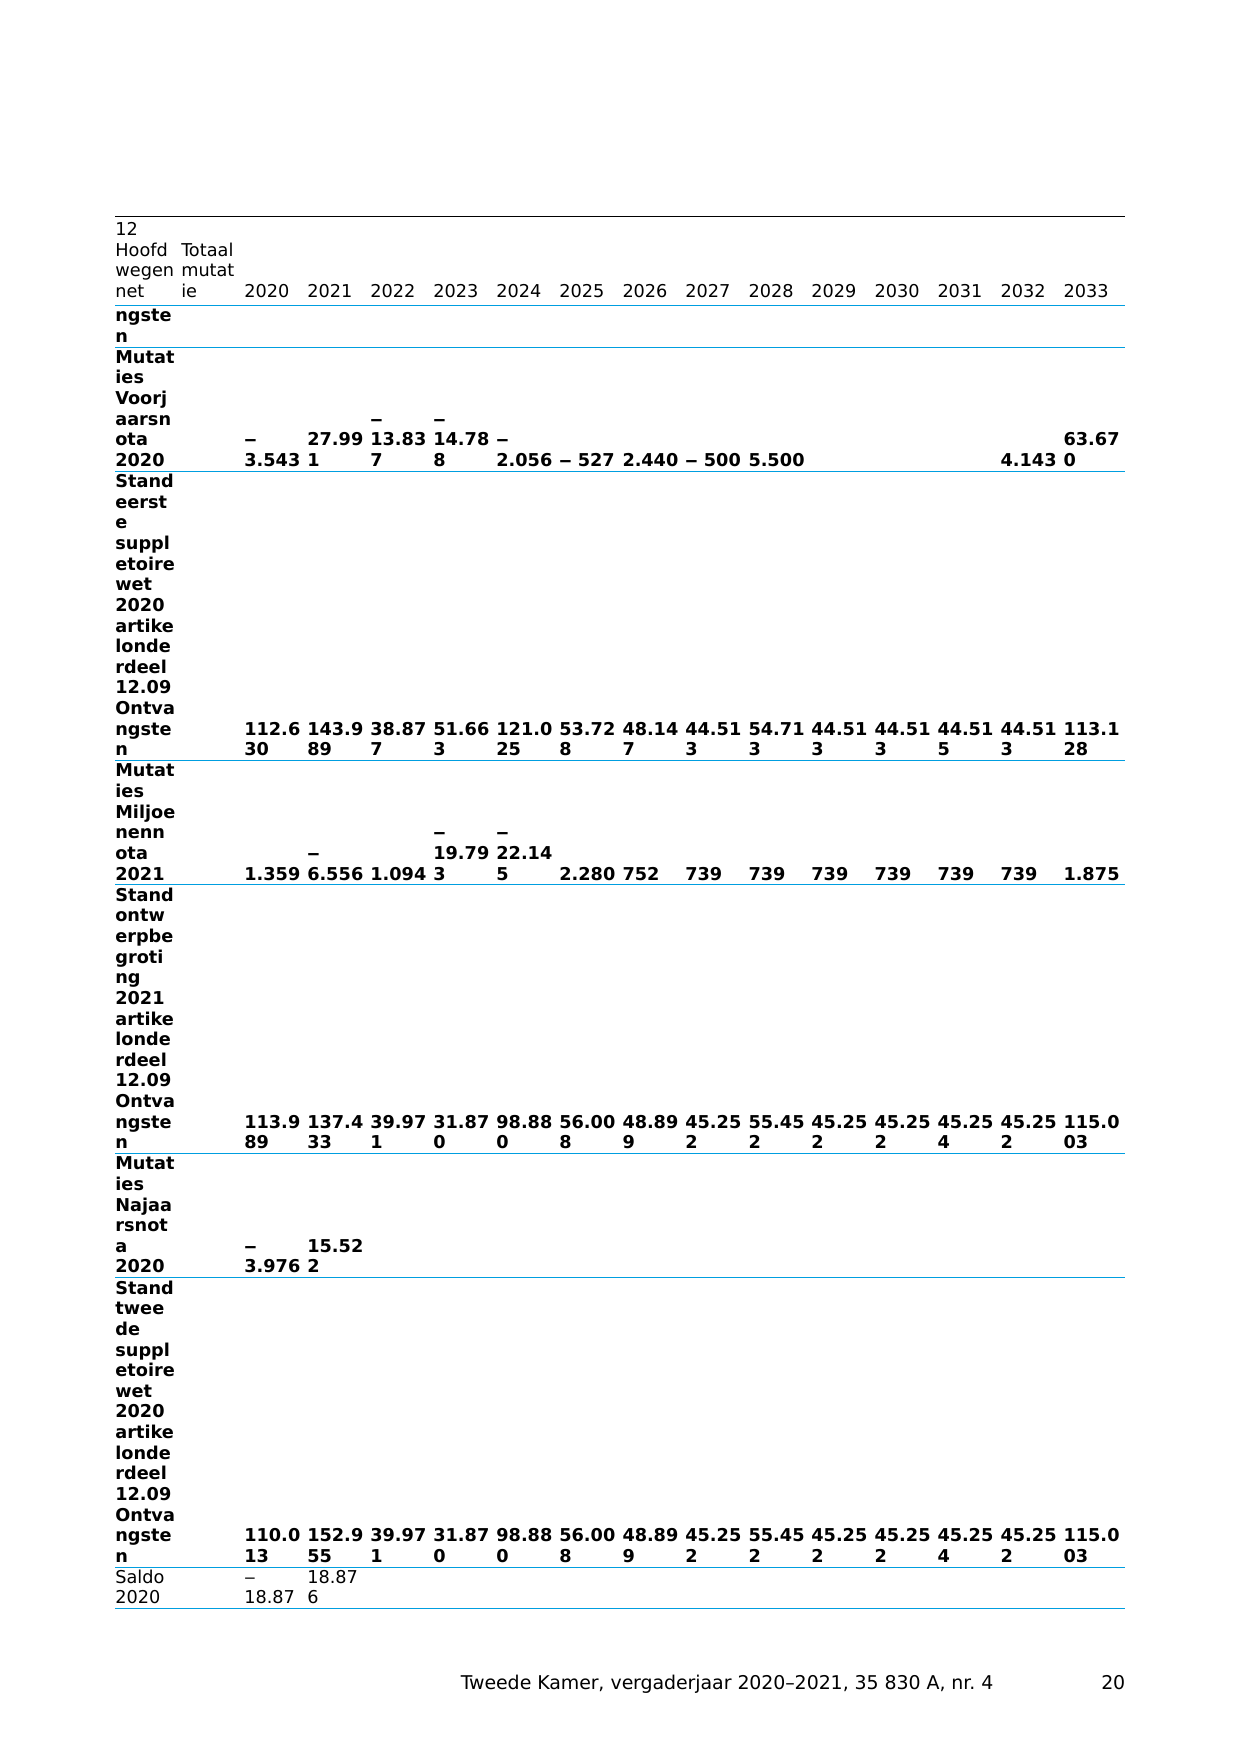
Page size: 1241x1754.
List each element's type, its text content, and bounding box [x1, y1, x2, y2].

table_cell 137.433 [304, 885, 367, 1153]
table_cell [430, 1568, 493, 1608]
table_cell [178, 1154, 241, 1277]
table_cell [934, 1568, 997, 1608]
table_cell 152.955 [304, 1278, 367, 1566]
table_cell ‒ 500 [682, 348, 745, 471]
table_cell 55.452 [745, 1278, 808, 1566]
table_cell Totaal mutatie [178, 217, 241, 304]
table_cell Stand tweede suppletoire wet 2020 artikelonderdeel 12.09 Ontvangsten [115, 1278, 178, 1566]
table_cell [934, 306, 997, 346]
table_cell 51.663 [430, 472, 493, 760]
table_cell Stand eerste suppletoire wet 2020 artikelonderdeel 12.09 Ontvangsten [115, 472, 178, 760]
table_cell [178, 472, 241, 760]
table_cell 2022 [367, 217, 430, 304]
table_cell Stand ontwerpbegroting 2021 artikelonderdeel 12.09 Ontvangsten [115, 885, 178, 1153]
table_cell 143.989 [304, 472, 367, 760]
table_cell 18.876 [304, 1568, 367, 1608]
table_cell [808, 348, 871, 471]
table_cell 45.254 [934, 885, 997, 1153]
table_cell 45.252 [808, 1278, 871, 1566]
table_cell 2024 [493, 217, 556, 304]
table_cell 2.440 [619, 348, 682, 471]
table_cell 1.094 [367, 761, 430, 884]
table_cell [556, 306, 619, 346]
table_cell [556, 1154, 619, 1277]
table_cell 113.128 [1060, 472, 1125, 760]
table_cell 63.670 [1060, 348, 1125, 471]
table_cell 48.899 [619, 1278, 682, 1566]
table_cell [493, 306, 556, 346]
table_cell 27.991 [304, 348, 367, 471]
table_cell ‒ 6.556 [304, 761, 367, 884]
table_cell 2026 [619, 217, 682, 304]
table_cell [682, 306, 745, 346]
table_cell 752 [619, 761, 682, 884]
table_cell [682, 1154, 745, 1277]
table_cell [808, 1154, 871, 1277]
table_cell Mutaties Voorjaarsnota 2020 [115, 348, 178, 471]
table_cell [619, 1568, 682, 1608]
table_cell [556, 1568, 619, 1608]
table_cell [871, 348, 934, 471]
table_cell 45.252 [808, 885, 871, 1153]
table_cell 739 [682, 761, 745, 884]
table_cell [367, 1568, 430, 1608]
table_cell ‒ 527 [556, 348, 619, 471]
table_cell [178, 306, 241, 346]
table_cell ‒ 22.145 [493, 761, 556, 884]
table_cell 2032 [998, 217, 1060, 304]
table_cell 38.877 [367, 472, 430, 760]
table_cell 45.252 [998, 885, 1060, 1153]
table_cell [241, 306, 304, 346]
table_cell 39.971 [367, 885, 430, 1153]
table_cell [367, 1154, 430, 1277]
table_cell 55.452 [745, 885, 808, 1153]
table_cell [619, 306, 682, 346]
table_cell [178, 1568, 241, 1608]
table_cell ‒ 3.976 [241, 1154, 304, 1277]
table_cell [367, 306, 430, 346]
table_cell 45.254 [934, 1278, 997, 1566]
table_cell [998, 1154, 1060, 1277]
table_cell ‒ 19.793 [430, 761, 493, 884]
table_cell [493, 1568, 556, 1608]
table_cell 44.513 [682, 472, 745, 760]
table_cell Mutaties Najaarsnota 2020 [115, 1154, 178, 1277]
table_cell 121.025 [493, 472, 556, 760]
table_cell 5.500 [745, 348, 808, 471]
table_cell 4.143 [998, 348, 1060, 471]
table_cell [871, 1154, 934, 1277]
table_cell [871, 306, 934, 346]
table_cell [934, 348, 997, 471]
table_cell [1060, 1154, 1125, 1277]
table_cell ‒ 3.543 [241, 348, 304, 471]
table_header Tabel 1 Artikel 12 Hoofdwegennet [115, 191, 1125, 216]
table_cell [745, 1154, 808, 1277]
table_cell 115.003 [1060, 885, 1125, 1153]
table_cell 48.147 [619, 472, 682, 760]
table_cell [745, 1568, 808, 1608]
table_cell 110.013 [241, 1278, 304, 1566]
table_cell 44.513 [808, 472, 871, 760]
table_cell 54.713 [745, 472, 808, 760]
table_cell 45.252 [871, 1278, 934, 1566]
table_cell 112.630 [241, 472, 304, 760]
table_cell 2027 [682, 217, 745, 304]
table_cell 56.008 [556, 1278, 619, 1566]
table_cell 113.989 [241, 885, 304, 1153]
table_cell 44.513 [871, 472, 934, 760]
table_cell Saldo 2020 [115, 1568, 178, 1608]
table_cell 739 [808, 761, 871, 884]
table_cell 48.899 [619, 885, 682, 1153]
table_cell [178, 885, 241, 1153]
table_cell 739 [934, 761, 997, 884]
table_cell [934, 1154, 997, 1277]
table_cell ‒ 13.837 [367, 348, 430, 471]
table_cell 98.880 [493, 1278, 556, 1566]
table_cell 31.870 [430, 885, 493, 1153]
table_cell 44.515 [934, 472, 997, 760]
table_cell [998, 306, 1060, 346]
table_cell [745, 306, 808, 346]
table_cell ‒ 2.056 [493, 348, 556, 471]
table_cell 739 [998, 761, 1060, 884]
table_cell [178, 1278, 241, 1566]
table_cell [1060, 1568, 1125, 1608]
table_cell 2033 [1060, 217, 1125, 304]
table_cell 98.880 [493, 885, 556, 1153]
table_cell 44.513 [998, 472, 1060, 760]
table_cell [178, 761, 241, 884]
table_cell [1060, 306, 1125, 346]
table_cell [178, 348, 241, 471]
table_cell 45.252 [682, 885, 745, 1153]
table_cell [619, 1154, 682, 1277]
table_cell 739 [745, 761, 808, 884]
table_cell 2029 [808, 217, 871, 304]
table_cell 2020 [241, 217, 304, 304]
table_cell 39.971 [367, 1278, 430, 1566]
table_cell 2023 [430, 217, 493, 304]
table_cell [493, 1154, 556, 1277]
table_cell 53.728 [556, 472, 619, 760]
table_cell [682, 1568, 745, 1608]
table_cell 56.008 [556, 885, 619, 1153]
table_cell [430, 1154, 493, 1277]
table_cell ngsten [115, 306, 178, 346]
table_cell [430, 306, 493, 346]
table_cell 1.875 [1060, 761, 1125, 884]
table_cell 739 [871, 761, 934, 884]
table_cell 45.252 [998, 1278, 1060, 1566]
table_cell 1.359 [241, 761, 304, 884]
table_cell 45.252 [871, 885, 934, 1153]
table_cell 2030 [871, 217, 934, 304]
table_cell ‒ 18.87 [241, 1568, 304, 1608]
table_cell [871, 1568, 934, 1608]
table_cell Mutaties Miljoenennota 2021 [115, 761, 178, 884]
table_cell ‒ 14.788 [430, 348, 493, 471]
table_cell 2028 [745, 217, 808, 304]
table_cell [808, 1568, 871, 1608]
table_cell 2025 [556, 217, 619, 304]
table_cell 12 Hoofdwegennet [115, 217, 178, 304]
table_cell [808, 306, 871, 346]
table_cell [998, 1568, 1060, 1608]
table_cell 31.870 [430, 1278, 493, 1566]
table_cell 2.280 [556, 761, 619, 884]
table_cell 115.003 [1060, 1278, 1125, 1566]
table_cell 15.522 [304, 1154, 367, 1277]
table_cell 2031 [934, 217, 997, 304]
table_cell 2021 [304, 217, 367, 304]
table_cell [304, 306, 367, 346]
table_cell 45.252 [682, 1278, 745, 1566]
